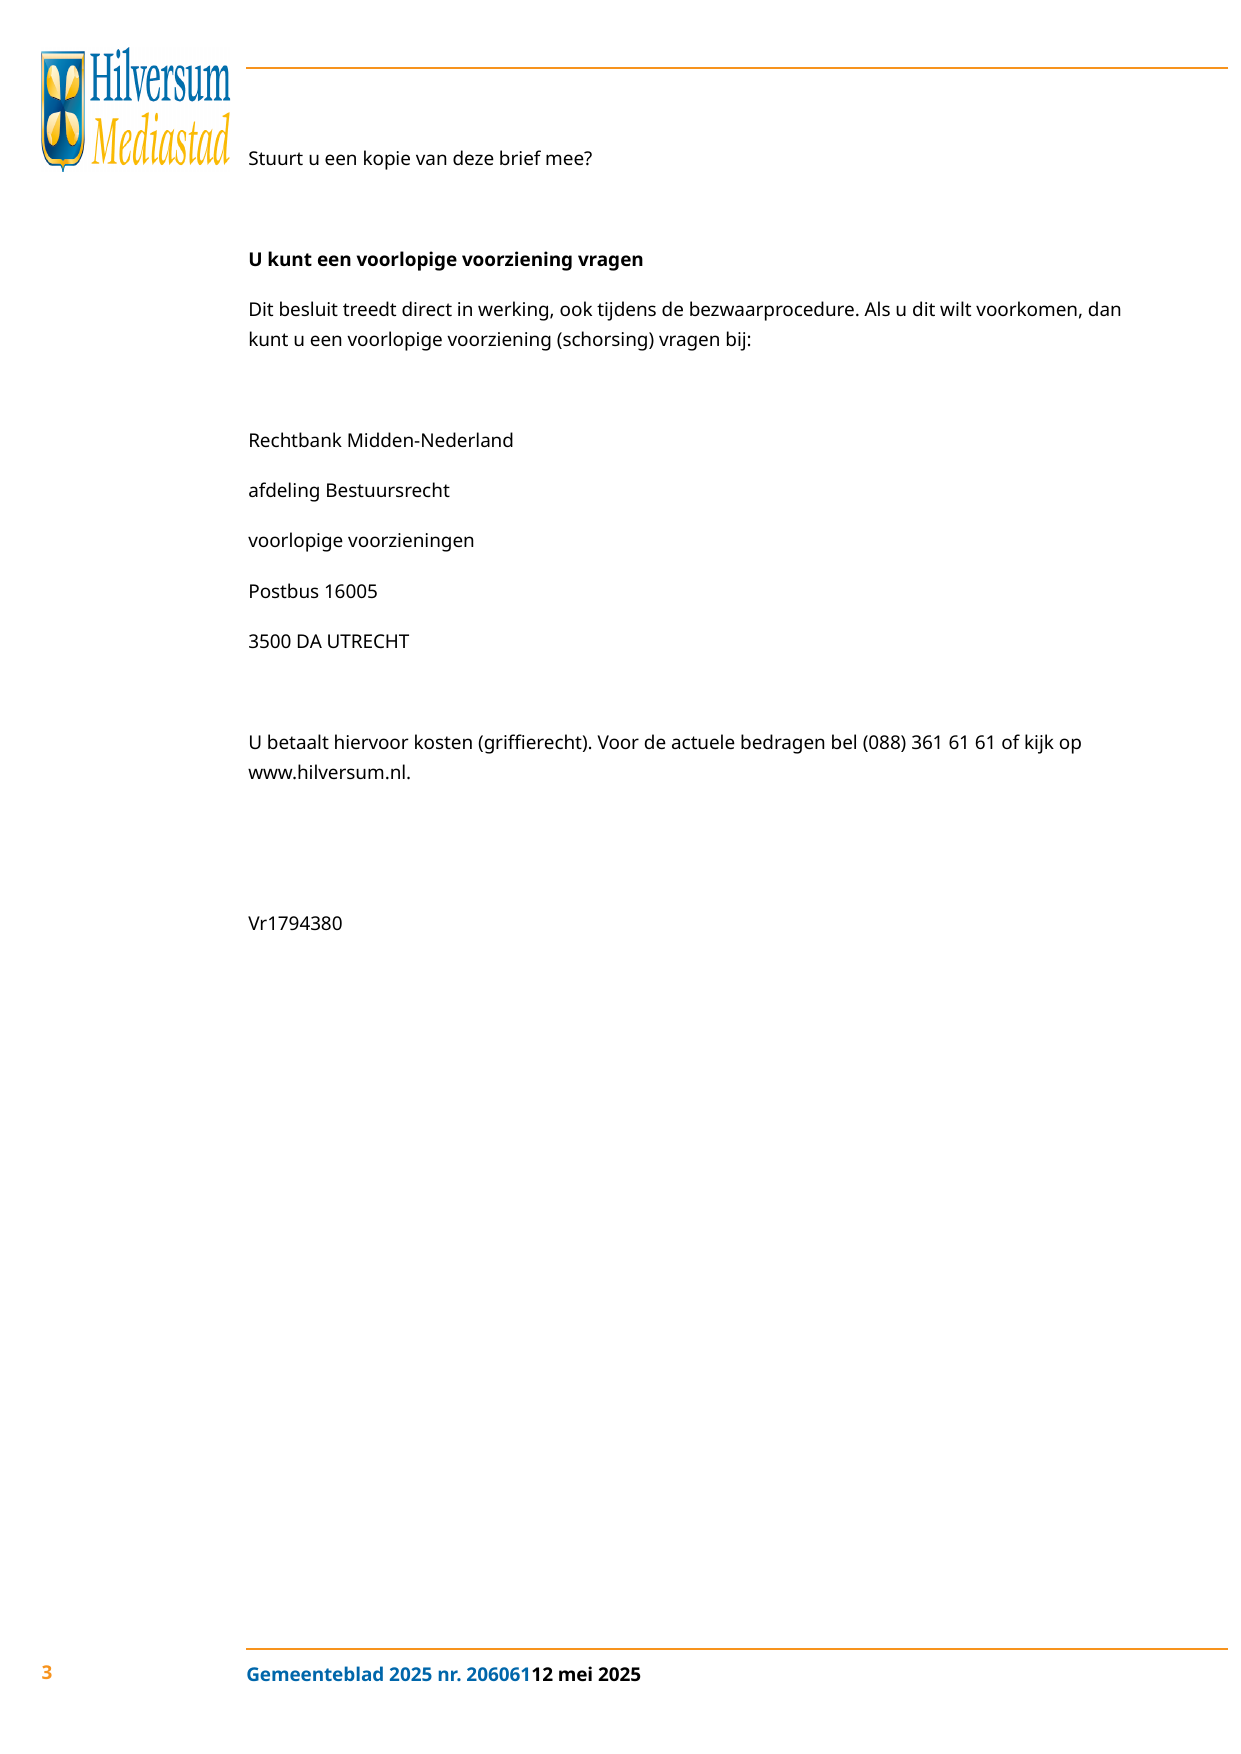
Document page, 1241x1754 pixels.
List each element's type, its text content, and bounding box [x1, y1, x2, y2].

text Stuurt u een kopie van deze brief mee? [248, 145, 1152, 171]
text U kunt een voorlopige voorziening vragen [248, 246, 1152, 272]
text voorlopige voorzieningen [248, 528, 1152, 553]
text Dit besluit treedt direct in werking, ook tijdens de bezwaarprocedure. Als u dit wilt voorkomen, dan kunt u een voorlopige voorziening (schorsing) vragen bij: [248, 296, 1152, 352]
text Vr1794380 [248, 910, 1152, 936]
text afdeling Bestuursrecht [248, 477, 1152, 503]
text 3500 DA UTRECHT [248, 628, 1152, 654]
text Rechtbank Midden-Nederland [248, 427, 1152, 453]
picture [41, 47, 231, 172]
text U betaalt hiervoor kosten (griffierecht). Voor de actuele bedragen bel (088) 361 61 61 of kijk op www.hilversum.nl. [248, 729, 1152, 785]
text Postbus 16005 [248, 578, 1152, 604]
